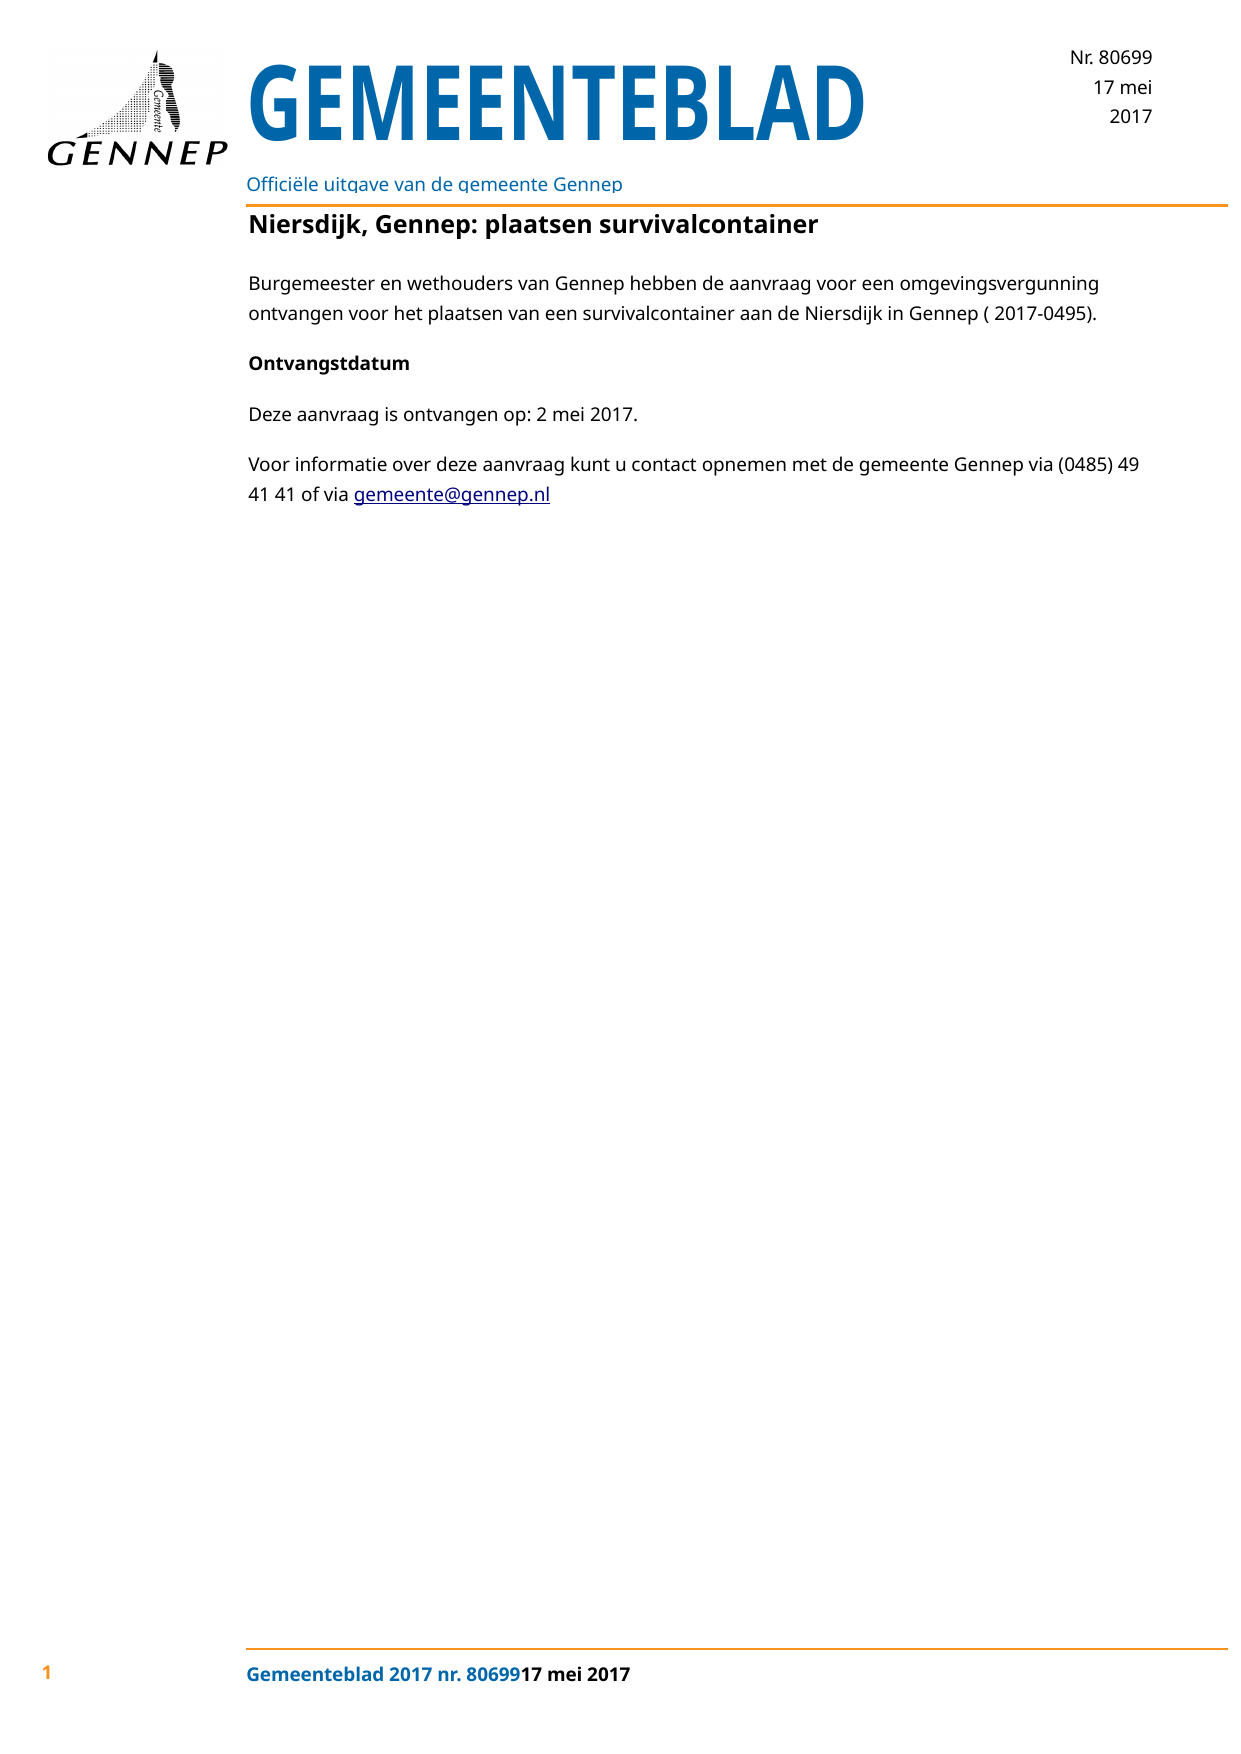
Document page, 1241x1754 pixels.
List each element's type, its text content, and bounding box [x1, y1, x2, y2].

text Niersdijk, Gennep: plaatsen survivalcontainer [248, 207, 1152, 241]
text Ontvangstdatum [248, 350, 1152, 376]
text Deze aanvraag is ontvangen op: 2 mei 2017. [248, 401, 1152, 426]
text Voor informatie over deze aanvraag kunt u contact opnemen met de gemeente Gennep via (0485) 49 41 41 of via gemeente@gennep.nl [248, 451, 1152, 506]
text Burgemeester en wethouders van Gennep hebben de aanvraag voor een omgevingsvergunning ontvangen voor het plaatsen van een survivalcontainer aan de Niersdijk in Gennep ( 2017-0495). [248, 270, 1152, 326]
picture [41, 47, 231, 172]
